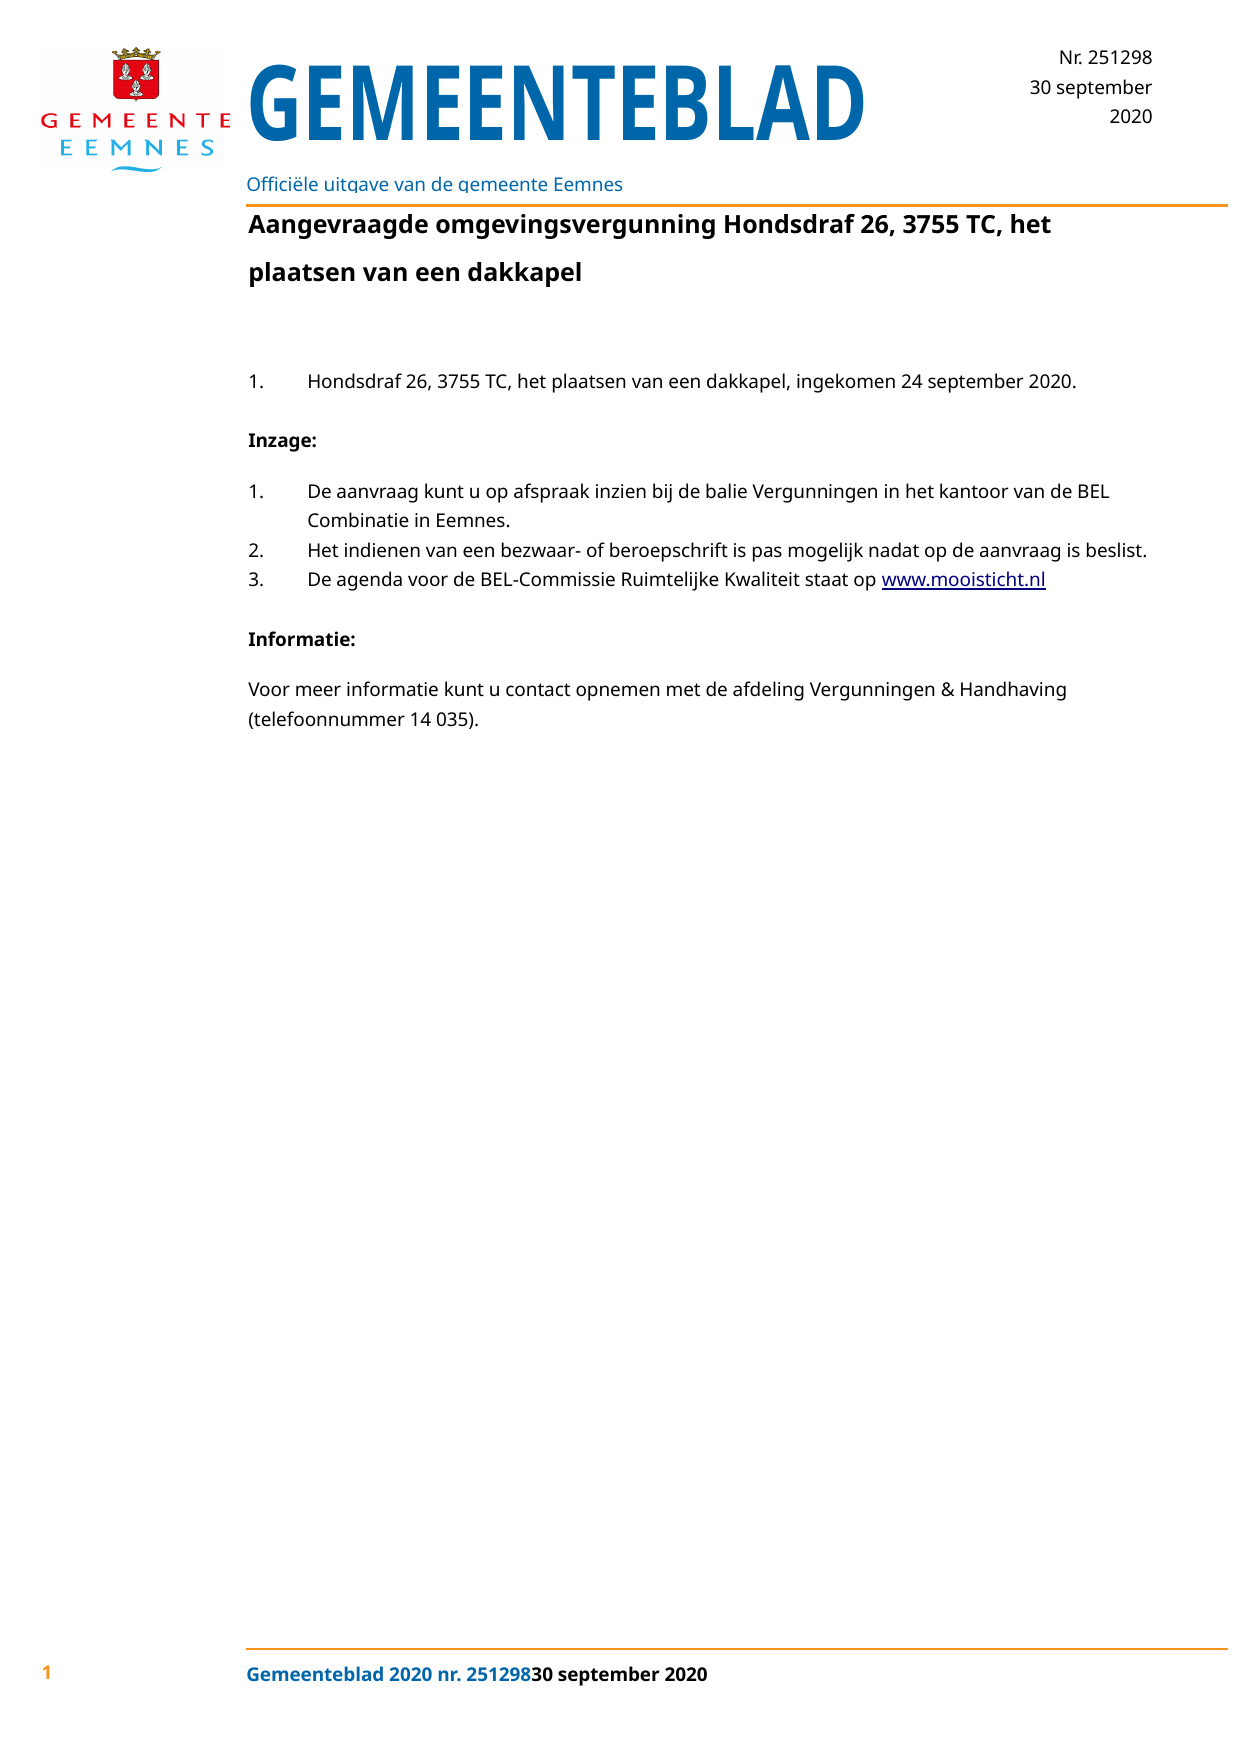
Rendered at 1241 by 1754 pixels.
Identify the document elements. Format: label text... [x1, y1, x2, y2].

text Informatie: [248, 626, 1152, 652]
list De agenda voor de BEL-Commissie Ruimtelijke Kwaliteit staat op www.mooisticht.nl [248, 567, 1152, 592]
text Aangevraagde omgevingsvergunning Hondsdraf 26, 3755 TC, het plaatsen van een dakkapel [248, 207, 1152, 288]
list De aanvraag kunt u op afspraak inzien bij de balie Vergunningen in het kantoor van de BEL Combinatie in Eemnes. [248, 478, 1152, 533]
picture [41, 47, 231, 172]
text Voor meer informatie kunt u contact opnemen met de afdeling Vergunningen & Handhaving (telefoonnummer 14 035). [248, 676, 1152, 732]
list Het indienen van een bezwaar- of beroepschrift is pas mogelijk nadat op de aanvraag is beslist. [248, 537, 1152, 563]
list Hondsdraf 26, 3755 TC, het plaatsen van een dakkapel, ingekomen 24 september 2020. [248, 368, 1152, 394]
text Inzage: [248, 427, 1152, 453]
